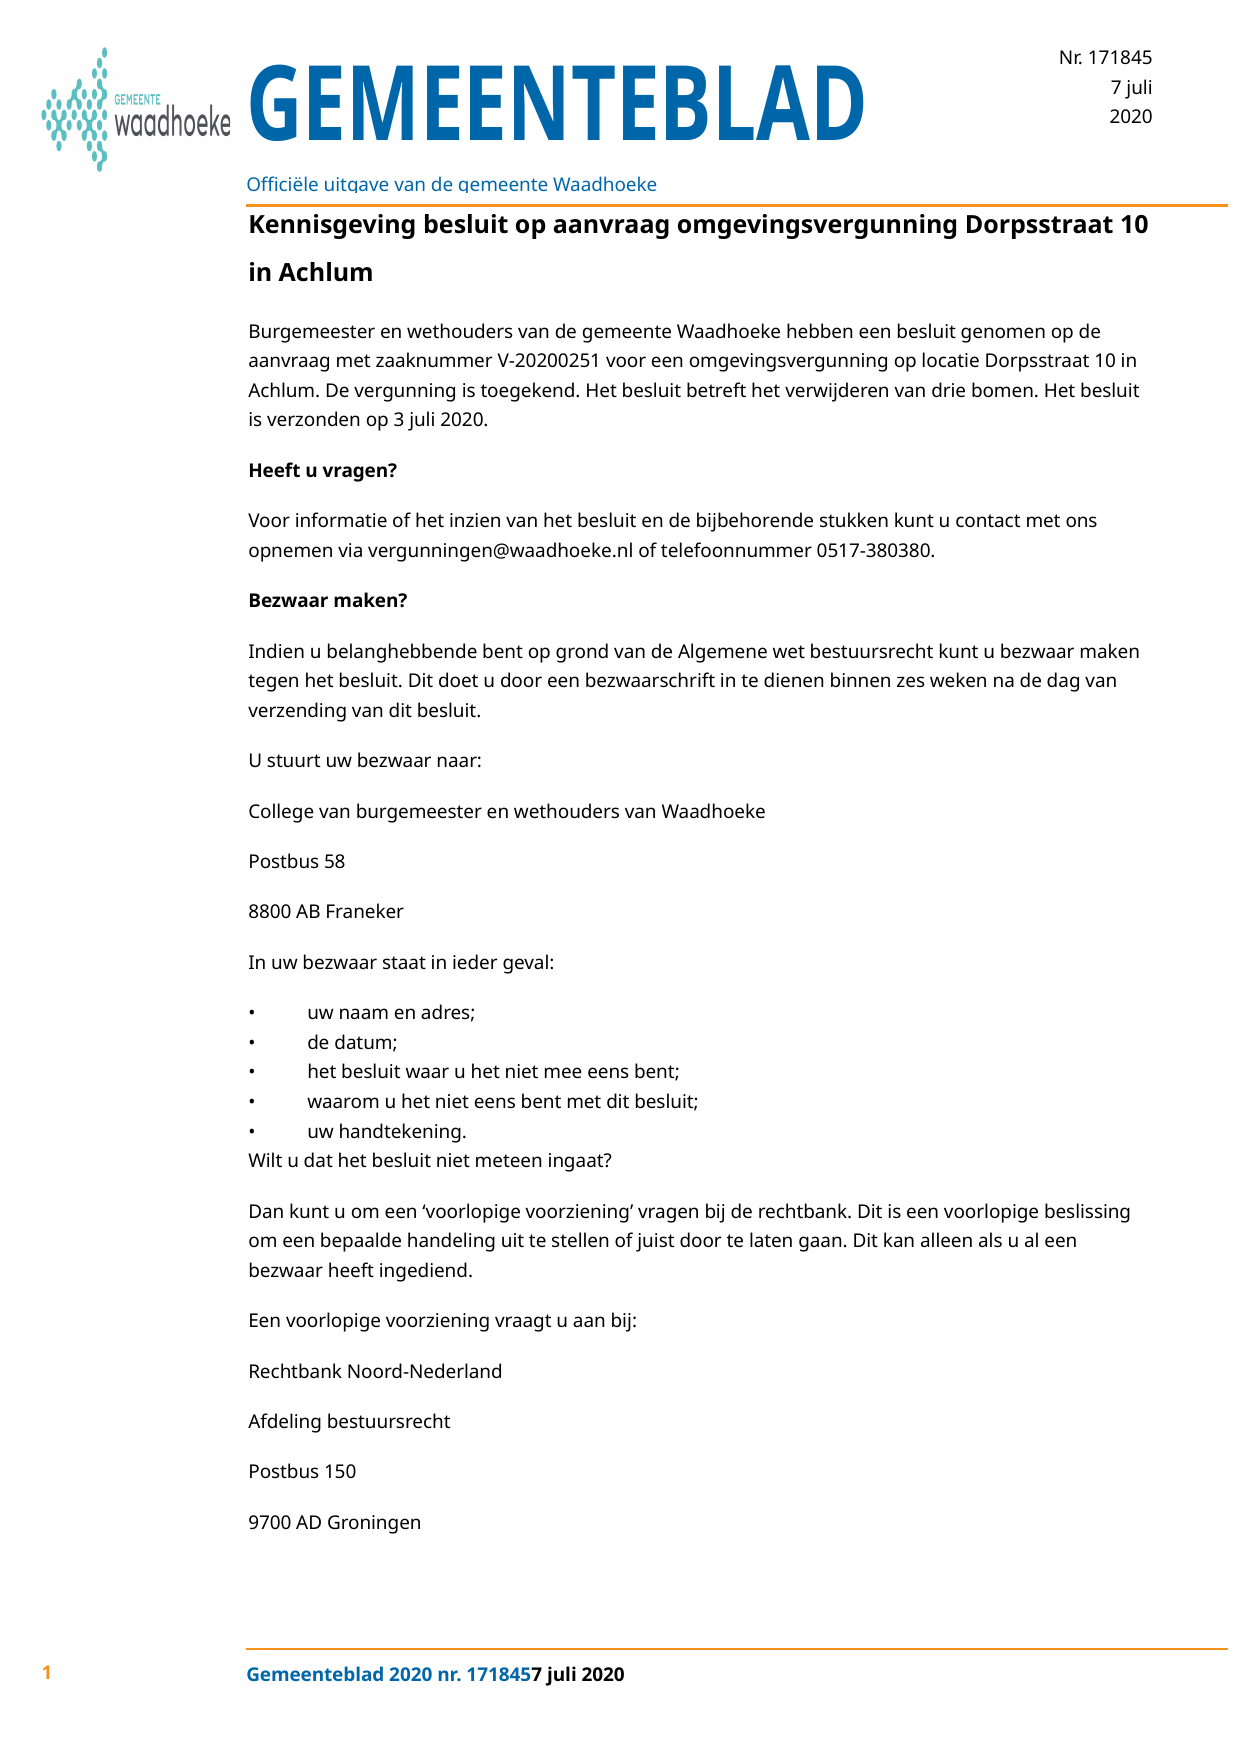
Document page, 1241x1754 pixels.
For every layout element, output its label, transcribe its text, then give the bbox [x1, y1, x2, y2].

text Afdeling bestuursrecht [248, 1408, 1152, 1434]
list de datum; [248, 1029, 1152, 1055]
text Kennisgeving besluit op aanvraag omgevingsvergunning Dorpsstraat 10 in Achlum [248, 207, 1152, 288]
text Burgemeester en wethouders van de gemeente Waadhoeke hebben een besluit genomen op de aanvraag met zaaknummer V-20200251 voor een omgevingsvergunning op locatie Dorpsstraat 10 in Achlum. De vergunning is toegekend. Het besluit betreft het verwijderen van drie bomen. Het besluit is verzonden op 3 juli 2020. [248, 318, 1152, 432]
text College van burgemeester en wethouders van Waadhoeke [248, 798, 1152, 824]
list waarom u het niet eens bent met dit besluit; [248, 1088, 1152, 1114]
text Voor informatie of het inzien van het besluit en de bijbehorende stukken kunt u contact met ons opnemen via vergunningen@waadhoeke.nl of telefoonnummer 0517-380380. [248, 507, 1152, 563]
text Wilt u dat het besluit niet meteen ingaat? [248, 1147, 1152, 1173]
text Postbus 150 [248, 1459, 1152, 1484]
text 8800 AB Franeker [248, 899, 1152, 924]
text Dan kunt u om een ‘voorlopige voorziening’ vragen bij de rechtbank. Dit is een voorlopige beslissing om een bepaalde handeling uit te stellen of juist door te laten gaan. Dit kan alleen als u al een bezwaar heeft ingediend. [248, 1198, 1152, 1283]
text Een voorlopige voorziening vraagt u aan bij: [248, 1307, 1152, 1333]
text Bezwaar maken? [248, 587, 1152, 613]
list het besluit waar u het niet mee eens bent; [248, 1059, 1152, 1084]
list uw handtekening. [248, 1118, 1152, 1144]
text Postbus 58 [248, 848, 1152, 874]
list uw naam en adres; [248, 999, 1152, 1025]
text 9700 AD Groningen [248, 1509, 1152, 1535]
text Rechtbank Noord-Nederland [248, 1358, 1152, 1384]
text In uw bezwaar staat in ieder geval: [248, 949, 1152, 975]
picture [41, 47, 231, 172]
text U stuurt uw bezwaar naar: [248, 747, 1152, 773]
text Heeft u vragen? [248, 457, 1152, 483]
text Indien u belanghebbende bent op grond van de Algemene wet bestuursrecht kunt u bezwaar maken tegen het besluit. Dit doet u door een bezwaarschrift in te dienen binnen zes weken na de dag van verzending van dit besluit. [248, 638, 1152, 723]
